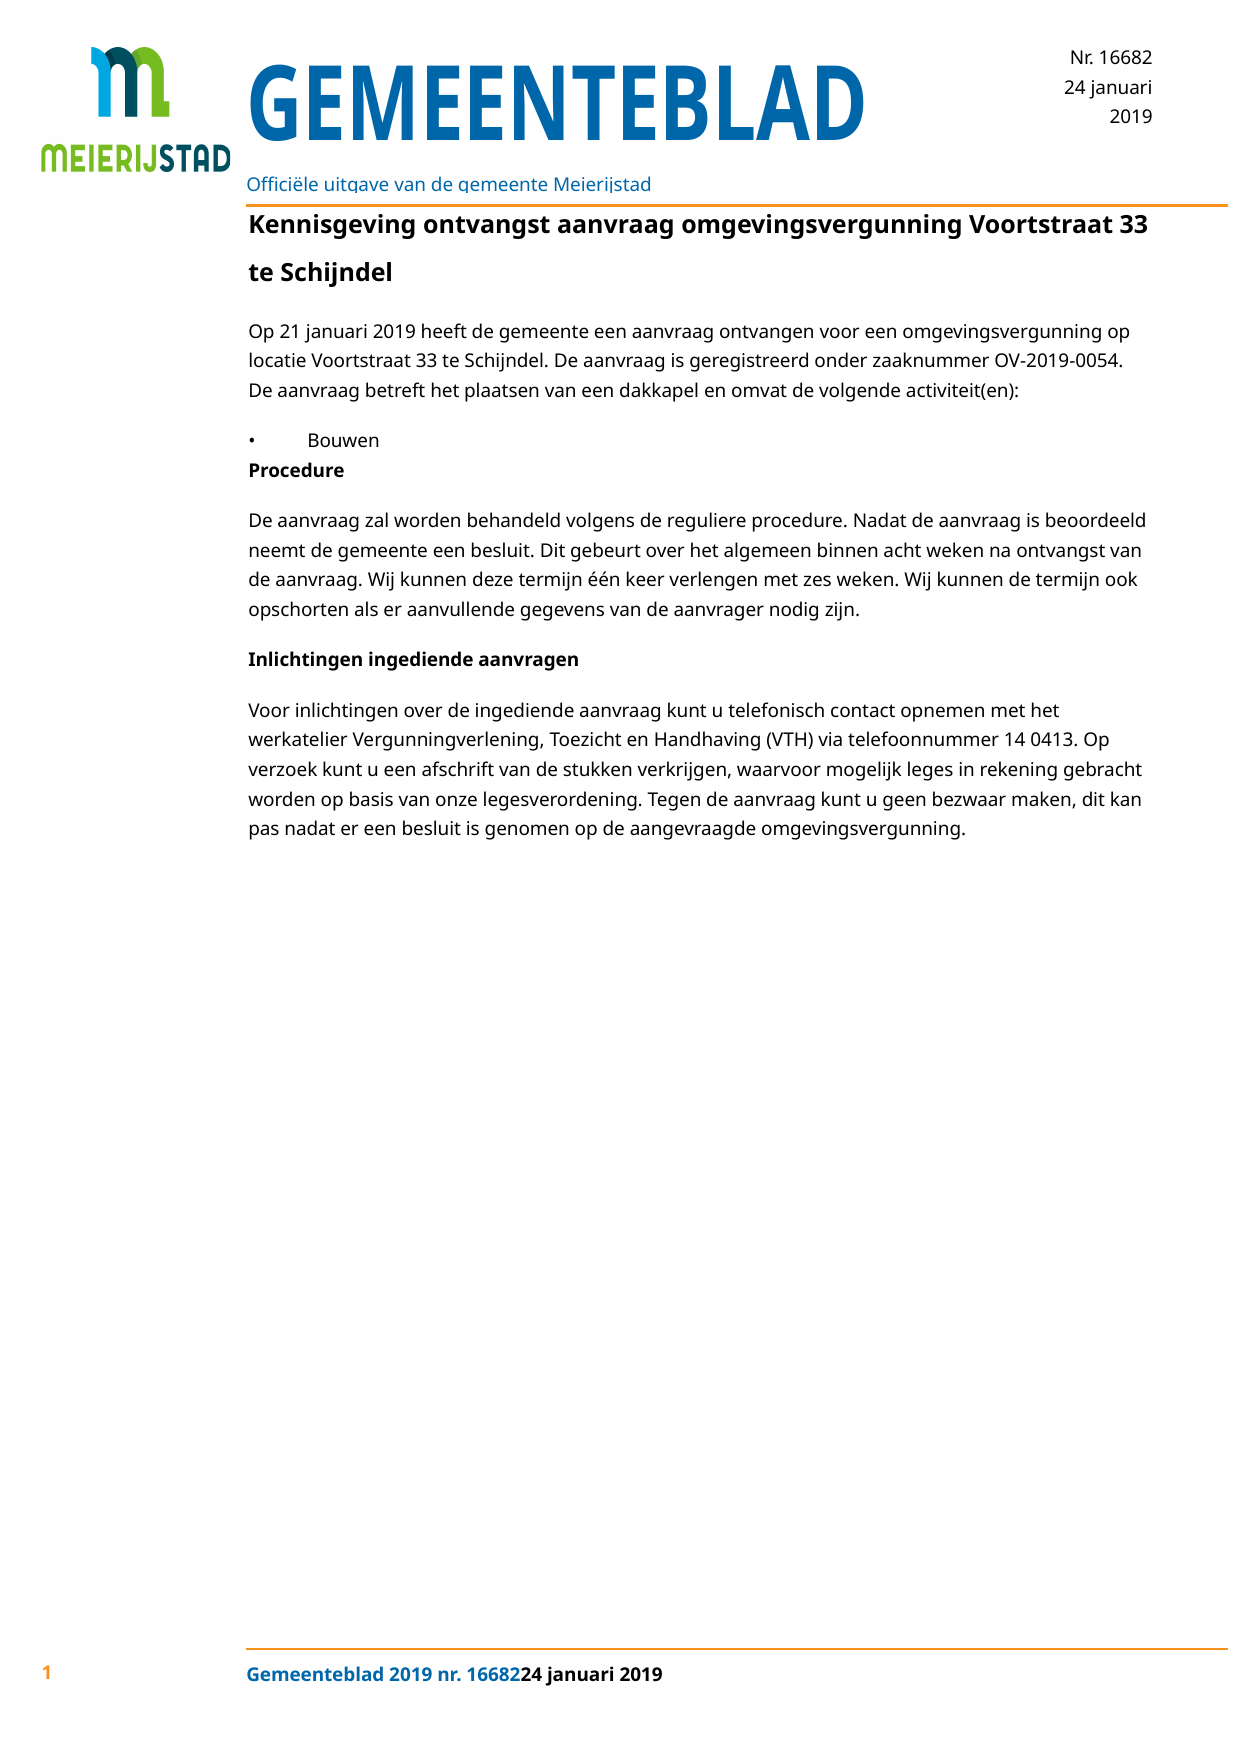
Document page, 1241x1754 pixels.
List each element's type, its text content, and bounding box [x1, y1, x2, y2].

list Bouwen [248, 427, 1152, 453]
text Voor inlichtingen over de ingediende aanvraag kunt u telefonisch contact opnemen met het werkatelier Vergunningverlening, Toezicht en Handhaving (VTH) via telefoonnummer 14 0413. Op verzoek kunt u een afschrift van de stukken verkrijgen, waarvoor mogelijk leges in rekening gebracht worden op basis van onze legesverordening. Tegen de aanvraag kunt u geen bezwaar maken, dit kan pas nadat er een besluit is genomen op de aangevraagde omgevingsvergunning. [248, 697, 1152, 841]
text Inlichtingen ingediende aanvragen [248, 647, 1152, 672]
text Procedure [248, 457, 1152, 483]
text Op 21 januari 2019 heeft de gemeente een aanvraag ontvangen voor een omgevingsvergunning op locatie Voortstraat 33 te Schijndel. De aanvraag is geregistreerd onder zaaknummer OV-2019-0054. De aanvraag betreft het plaatsen van een dakkapel en omvat de volgende activiteit(en): [248, 318, 1152, 403]
picture [41, 47, 231, 172]
text Kennisgeving ontvangst aanvraag omgevingsvergunning Voortstraat 33 te Schijndel [248, 207, 1152, 288]
text De aanvraag zal worden behandeld volgens de reguliere procedure. Nadat de aanvraag is beoordeeld neemt de gemeente een besluit. Dit gebeurt over het algemeen binnen acht weken na ontvangst van de aanvraag. Wij kunnen deze termijn één keer verlengen met zes weken. Wij kunnen de termijn ook opschorten als er aanvullende gegevens van de aanvrager nodig zijn. [248, 507, 1152, 622]
